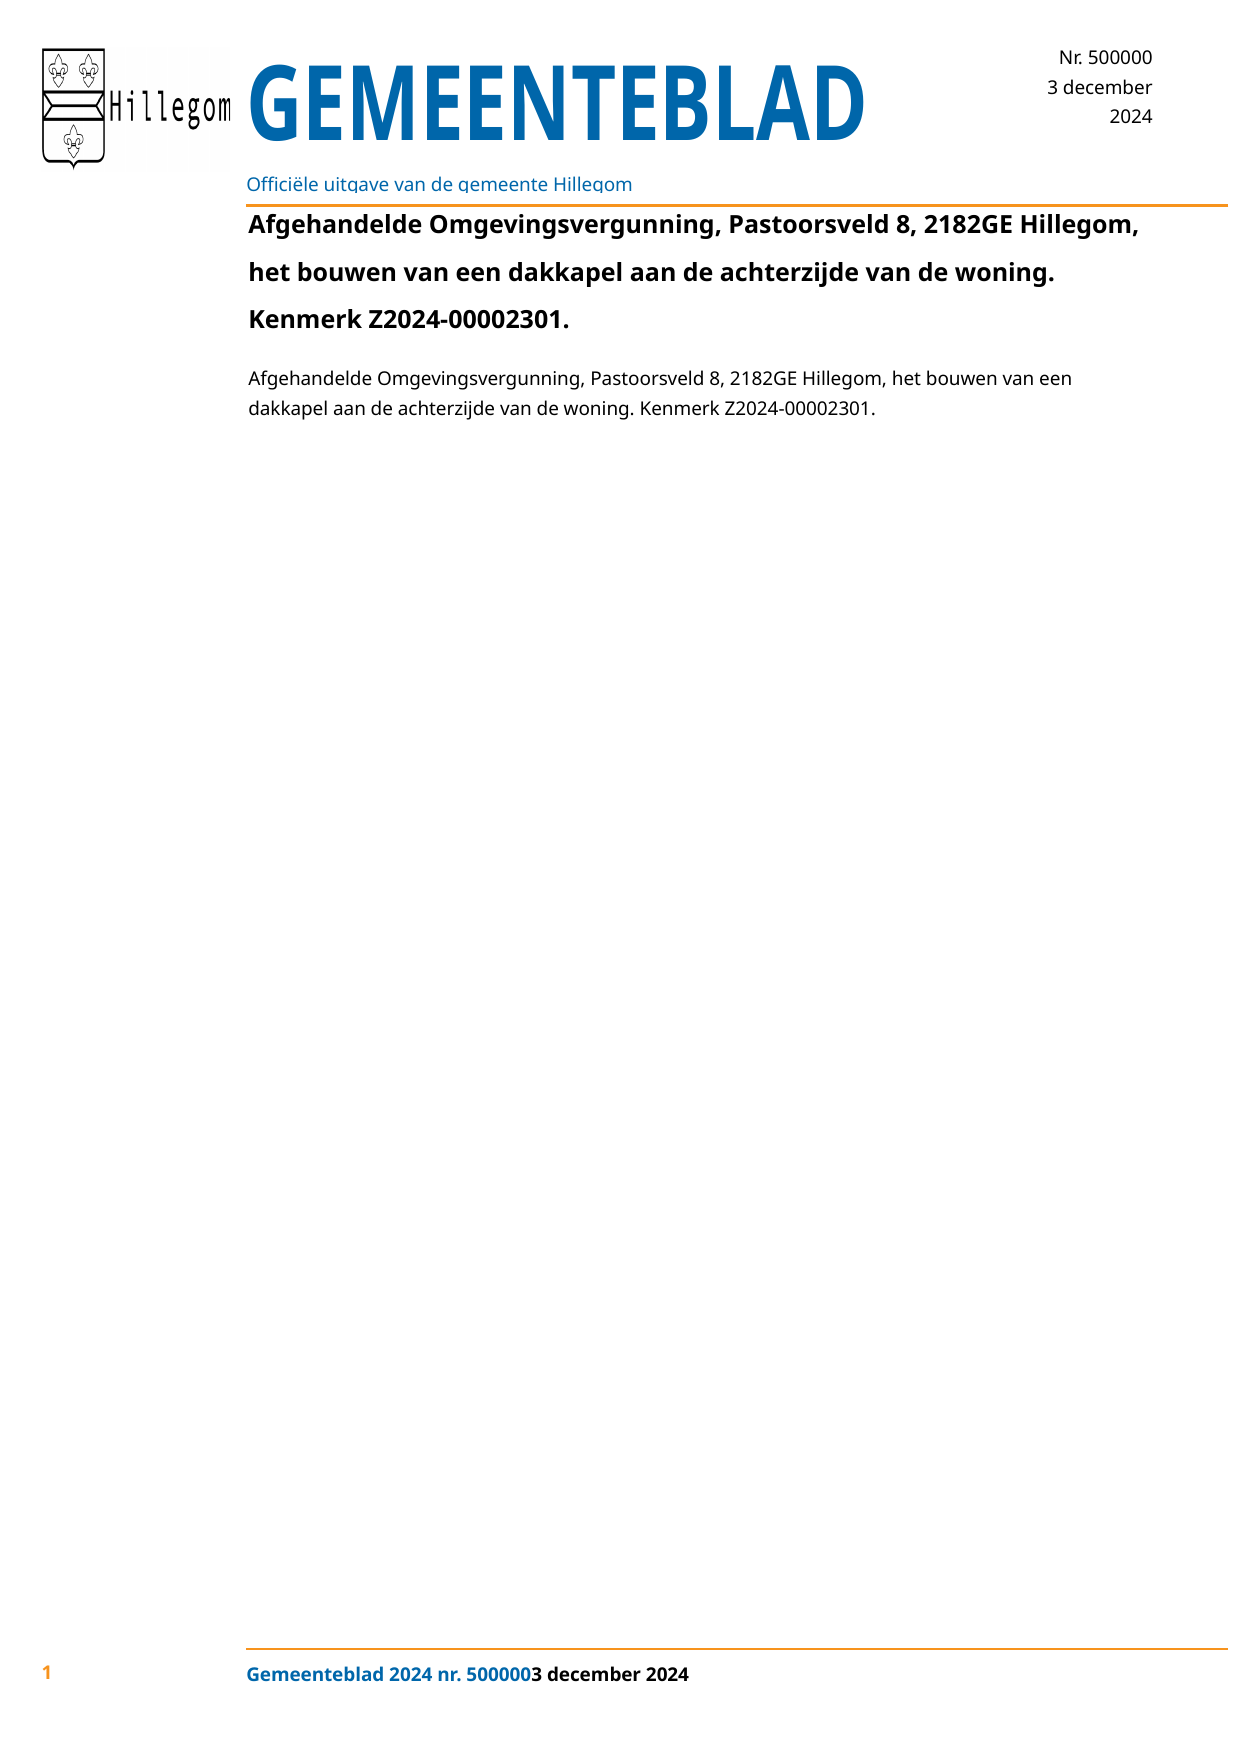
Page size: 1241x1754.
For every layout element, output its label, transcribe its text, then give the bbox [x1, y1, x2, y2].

text Afgehandelde Omgevingsvergunning, Pastoorsveld 8, 2182GE Hillegom, het bouwen van een dakkapel aan de achterzijde van de woning. Kenmerk Z2024-00002301. [248, 366, 1152, 421]
text Afgehandelde Omgevingsvergunning, Pastoorsveld 8, 2182GE Hillegom, het bouwen van een dakkapel aan de achterzijde van de woning. Kenmerk Z2024-00002301. [248, 207, 1152, 336]
picture [41, 47, 231, 172]
